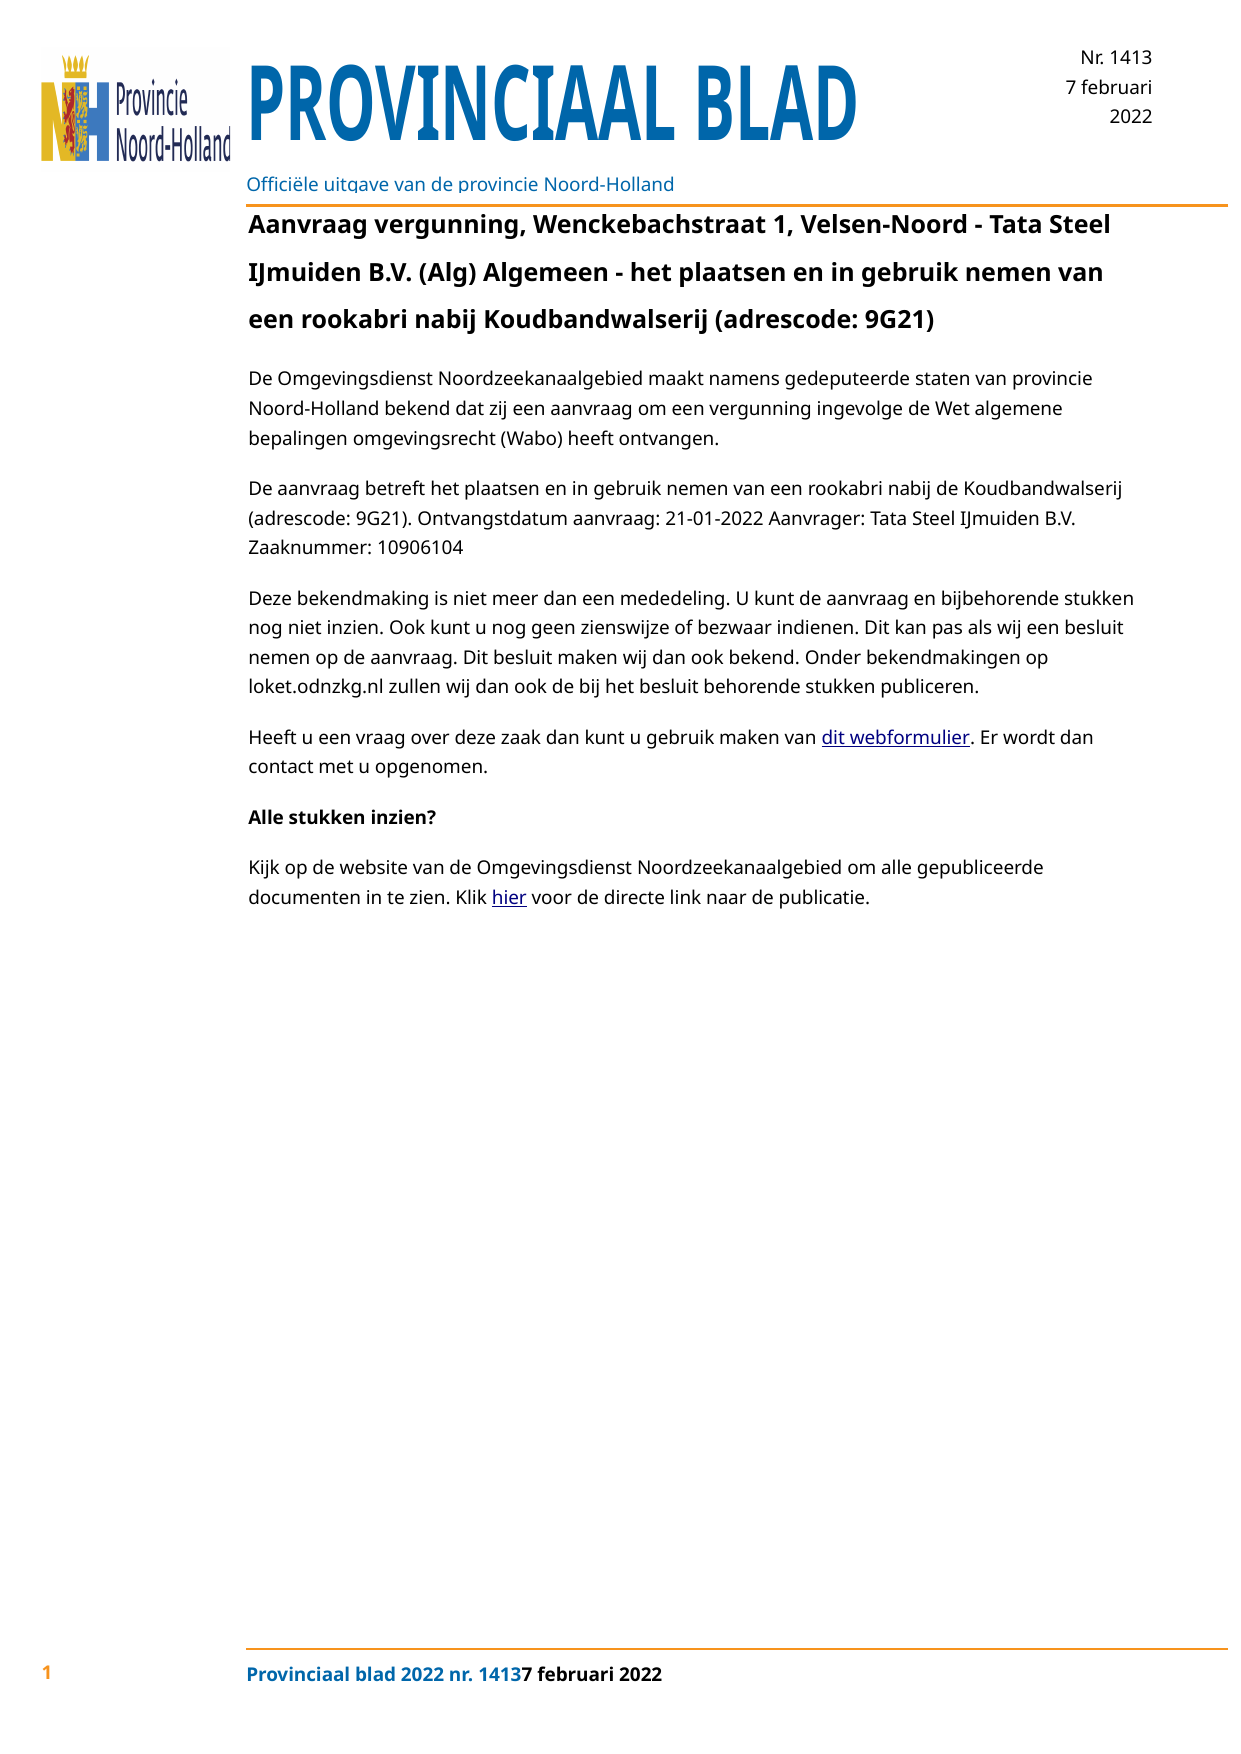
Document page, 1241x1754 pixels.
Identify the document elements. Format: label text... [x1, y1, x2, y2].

text Alle stukken inzien? [248, 804, 1152, 829]
text Deze bekendmaking is niet meer dan een mededeling. U kunt de aanvraag en bijbehorende stukken nog niet inzien. Ook kunt u nog geen zienswijze of bezwaar indienen. Dit kan pas als wij een besluit nemen op de aanvraag. Dit besluit maken wij dan ook bekend. Onder bekendmakingen op loket.odnzkg.nl zullen wij dan ook de bij het besluit behorende stukken publiceren. [248, 585, 1152, 699]
text Heeft u een vraag over deze zaak dan kunt u gebruik maken van dit webformulier. Er wordt dan contact met u opgenomen. [248, 724, 1152, 779]
text De aanvraag betreft het plaatsen en in gebruik nemen van een rookabri nabij de Koudbandwalserij (adrescode: 9G21). Ontvangstdatum aanvraag: 21-01-2022 Aanvrager: Tata Steel IJmuiden B.V. Zaaknummer: 10906104 [248, 475, 1152, 560]
text De Omgevingsdienst Noordzeekanaalgebied maakt namens gedeputeerde staten van provincie Noord-Holland bekend dat zij een aanvraag om een vergunning ingevolge de Wet algemene bepalingen omgevingsrecht (Wabo) heeft ontvangen. [248, 366, 1152, 450]
text Aanvraag vergunning, Wenckebachstraat 1, Velsen-Noord - Tata Steel IJmuiden B.V. (Alg) Algemeen - het plaatsen en in gebruik nemen van een rookabri nabij Koudbandwalserij (adrescode: 9G21) [248, 207, 1152, 336]
text Kijk op de website van de Omgevingsdienst Noordzeekanaalgebied om alle gepubliceerde documenten in te zien. Klik hier voor de directe link naar de publicatie. [248, 854, 1152, 909]
picture [41, 47, 231, 172]
